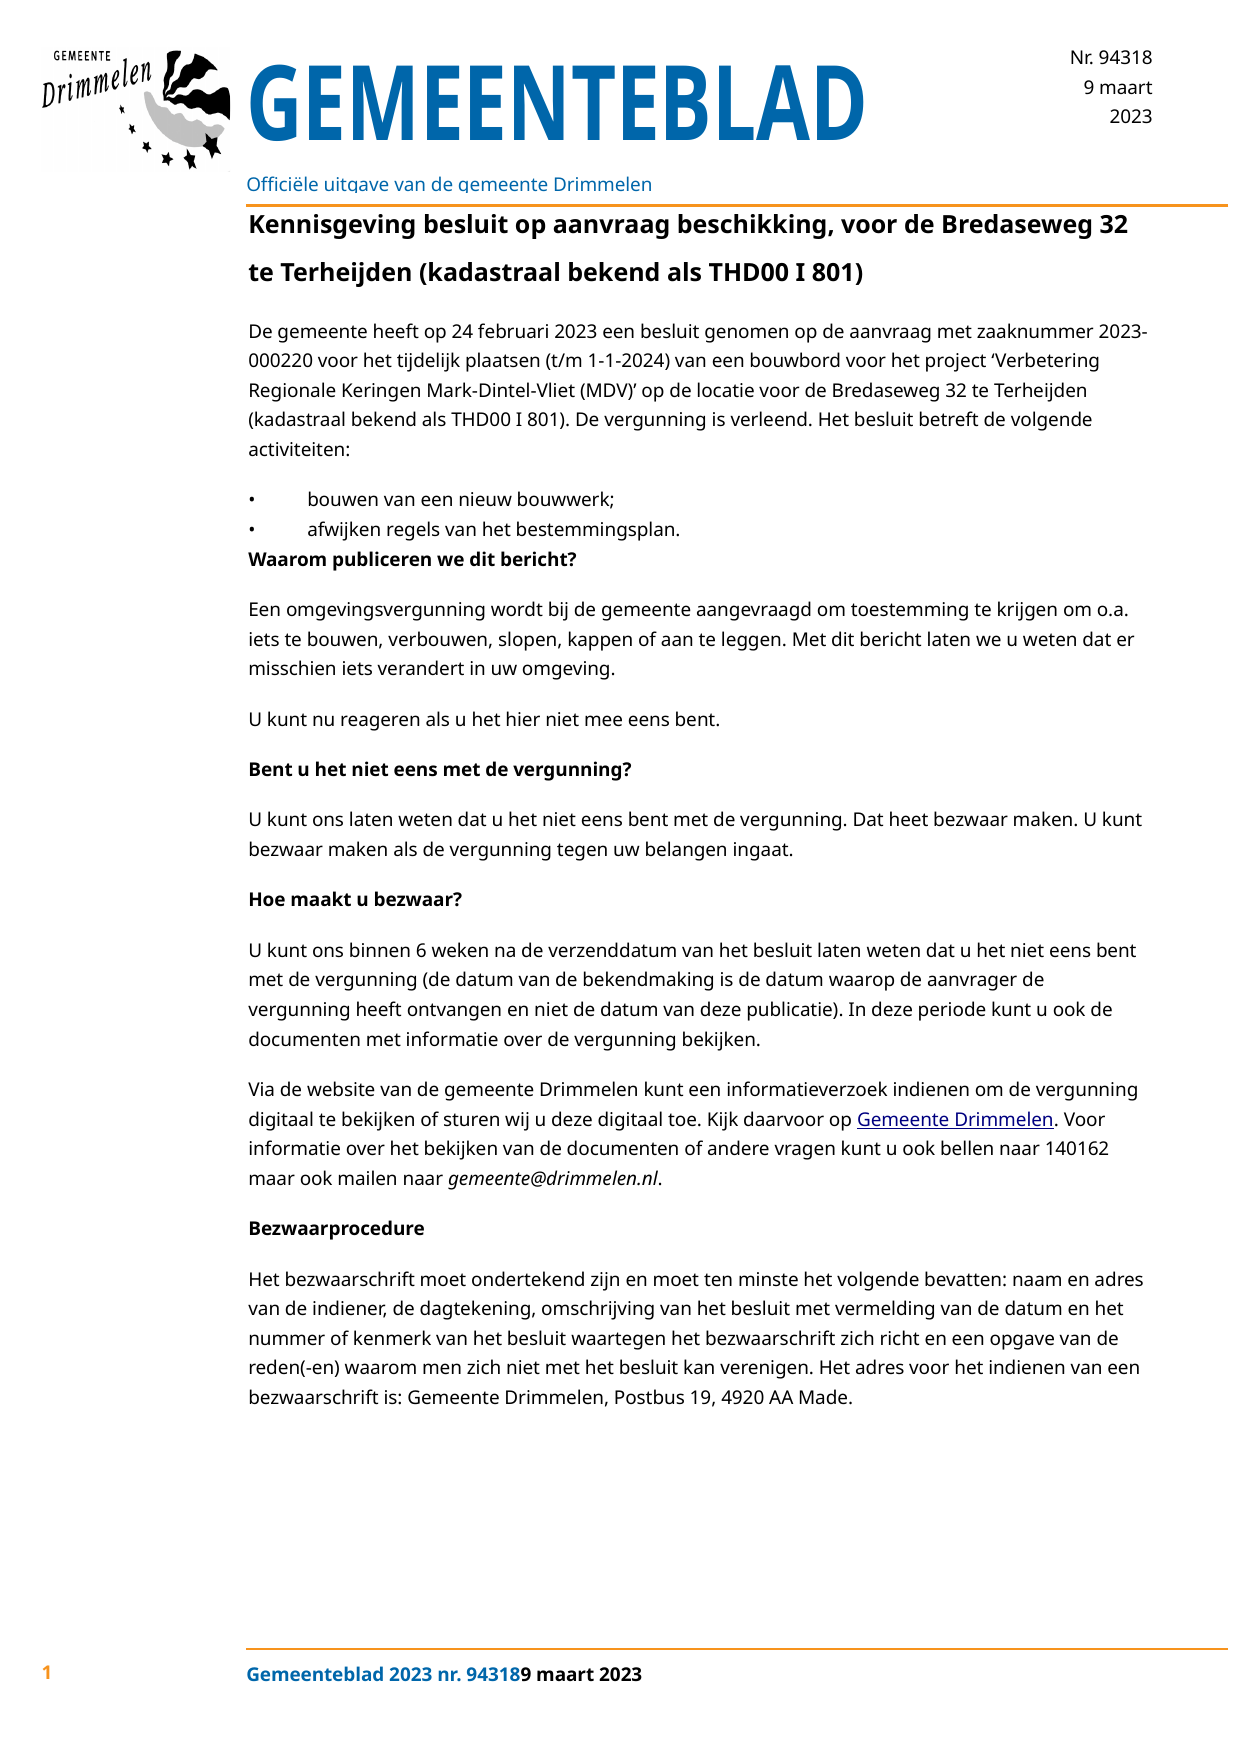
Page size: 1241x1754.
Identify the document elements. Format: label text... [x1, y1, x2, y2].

text Via de website van de gemeente Drimmelen kunt een informatieverzoek indienen om de vergunning digitaal te bekijken of sturen wij u deze digitaal toe. Kijk daarvoor op Gemeente Drimmelen. Voor informatie over het bekijken van de documenten of andere vragen kunt u ook bellen naar 140162 maar ook mailen naar gemeente@drimmelen.nl. [248, 1076, 1152, 1191]
text U kunt ons binnen 6 weken na de verzenddatum van het besluit laten weten dat u het niet eens bent met de vergunning (de datum van de bekendmaking is de datum waarop de aanvrager de vergunning heeft ontvangen en niet de datum van deze publicatie). In deze periode kunt u ook de documenten met informatie over de vergunning bekijken. [248, 937, 1152, 1052]
text Een omgevingsvergunning wordt bij de gemeente aangevraagd om toestemming te krijgen om o.a. iets te bouwen, verbouwen, slopen, kappen of aan te leggen. Met dit bericht laten we u weten dat er misschien iets verandert in uw omgeving. [248, 596, 1152, 681]
list bouwen van een nieuw bouwwerk; [248, 487, 1152, 512]
text Kennisgeving besluit op aanvraag beschikking, voor de Bredaseweg 32 te Terheijden (kadastraal bekend als THD00 I 801) [248, 207, 1152, 288]
picture [41, 47, 231, 172]
text Hoe maakt u bezwaar? [248, 887, 1152, 912]
text U kunt nu reageren als u het hier niet mee eens bent. [248, 706, 1152, 732]
list afwijken regels van het bestemmingsplan. [248, 516, 1152, 542]
text U kunt ons laten weten dat u het niet eens bent met de vergunning. Dat heet bezwaar maken. U kunt bezwaar maken als de vergunning tegen uw belangen ingaat. [248, 807, 1152, 862]
text Het bezwaarschrift moet ondertekend zijn en moet ten minste het volgende bevatten: naam en adres van de indiener, de dagtekening, omschrijving van het besluit met vermelding van de datum en het nummer of kenmerk van het besluit waartegen het bezwaarschrift zich richt en een opgave van de reden(-en) waarom men zich niet met het besluit kan verenigen. Het adres voor het indienen van een bezwaarschrift is: Gemeente Drimmelen, Postbus 19, 4920 AA Made. [248, 1266, 1152, 1410]
text Bent u het niet eens met de vergunning? [248, 756, 1152, 782]
text Waarom publiceren we dit bericht? [248, 546, 1152, 572]
text De gemeente heeft op 24 februari 2023 een besluit genomen op de aanvraag met zaaknummer 2023-000220 voor het tijdelijk plaatsen (t/m 1-1-2024) van een bouwbord voor het project ‘Verbetering Regionale Keringen Mark-Dintel-Vliet (MDV)’ op de locatie voor de Bredaseweg 32 te Terheijden (kadastraal bekend als THD00 I 801). De vergunning is verleend. Het besluit betreft de volgende activiteiten: [248, 318, 1152, 462]
text Bezwaarprocedure [248, 1215, 1152, 1241]
